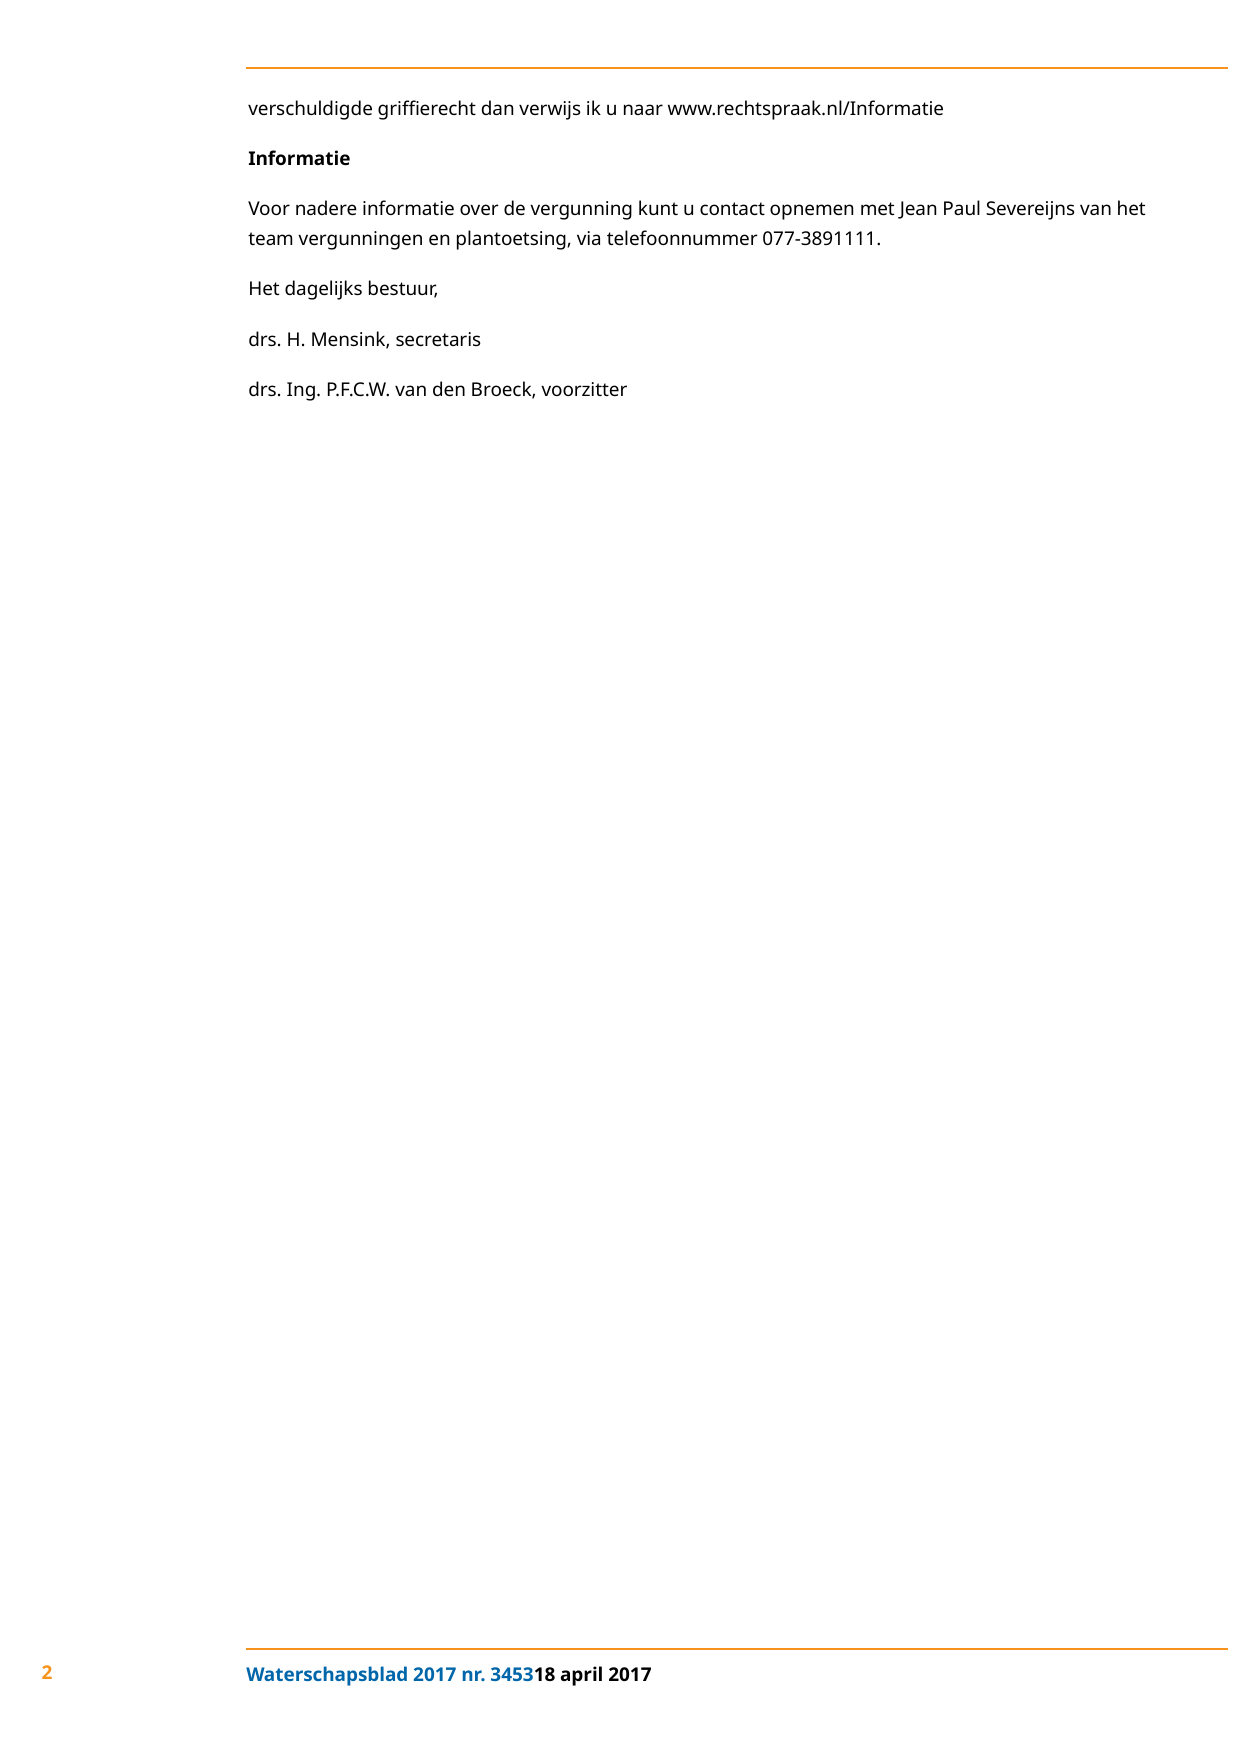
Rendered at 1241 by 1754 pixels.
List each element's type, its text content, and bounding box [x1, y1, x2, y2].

text drs. Ing. P.F.C.W. van den Broeck, voorzitter [248, 376, 1152, 402]
text drs. H. Mensink, secretaris [248, 326, 1152, 352]
picture [41, 47, 231, 172]
text Informatie [248, 145, 1152, 171]
text Voor nadere informatie over de vergunning kunt u contact opnemen met Jean Paul Severeijns van het team vergunningen en plantoetsing, via telefoonnummer 077-3891111. [248, 196, 1152, 251]
text Het dagelijks bestuur, [248, 276, 1152, 301]
text verschuldigde griffierecht dan verwijs ik u naar www.rechtspraak.nl/Informatie [248, 95, 1152, 121]
